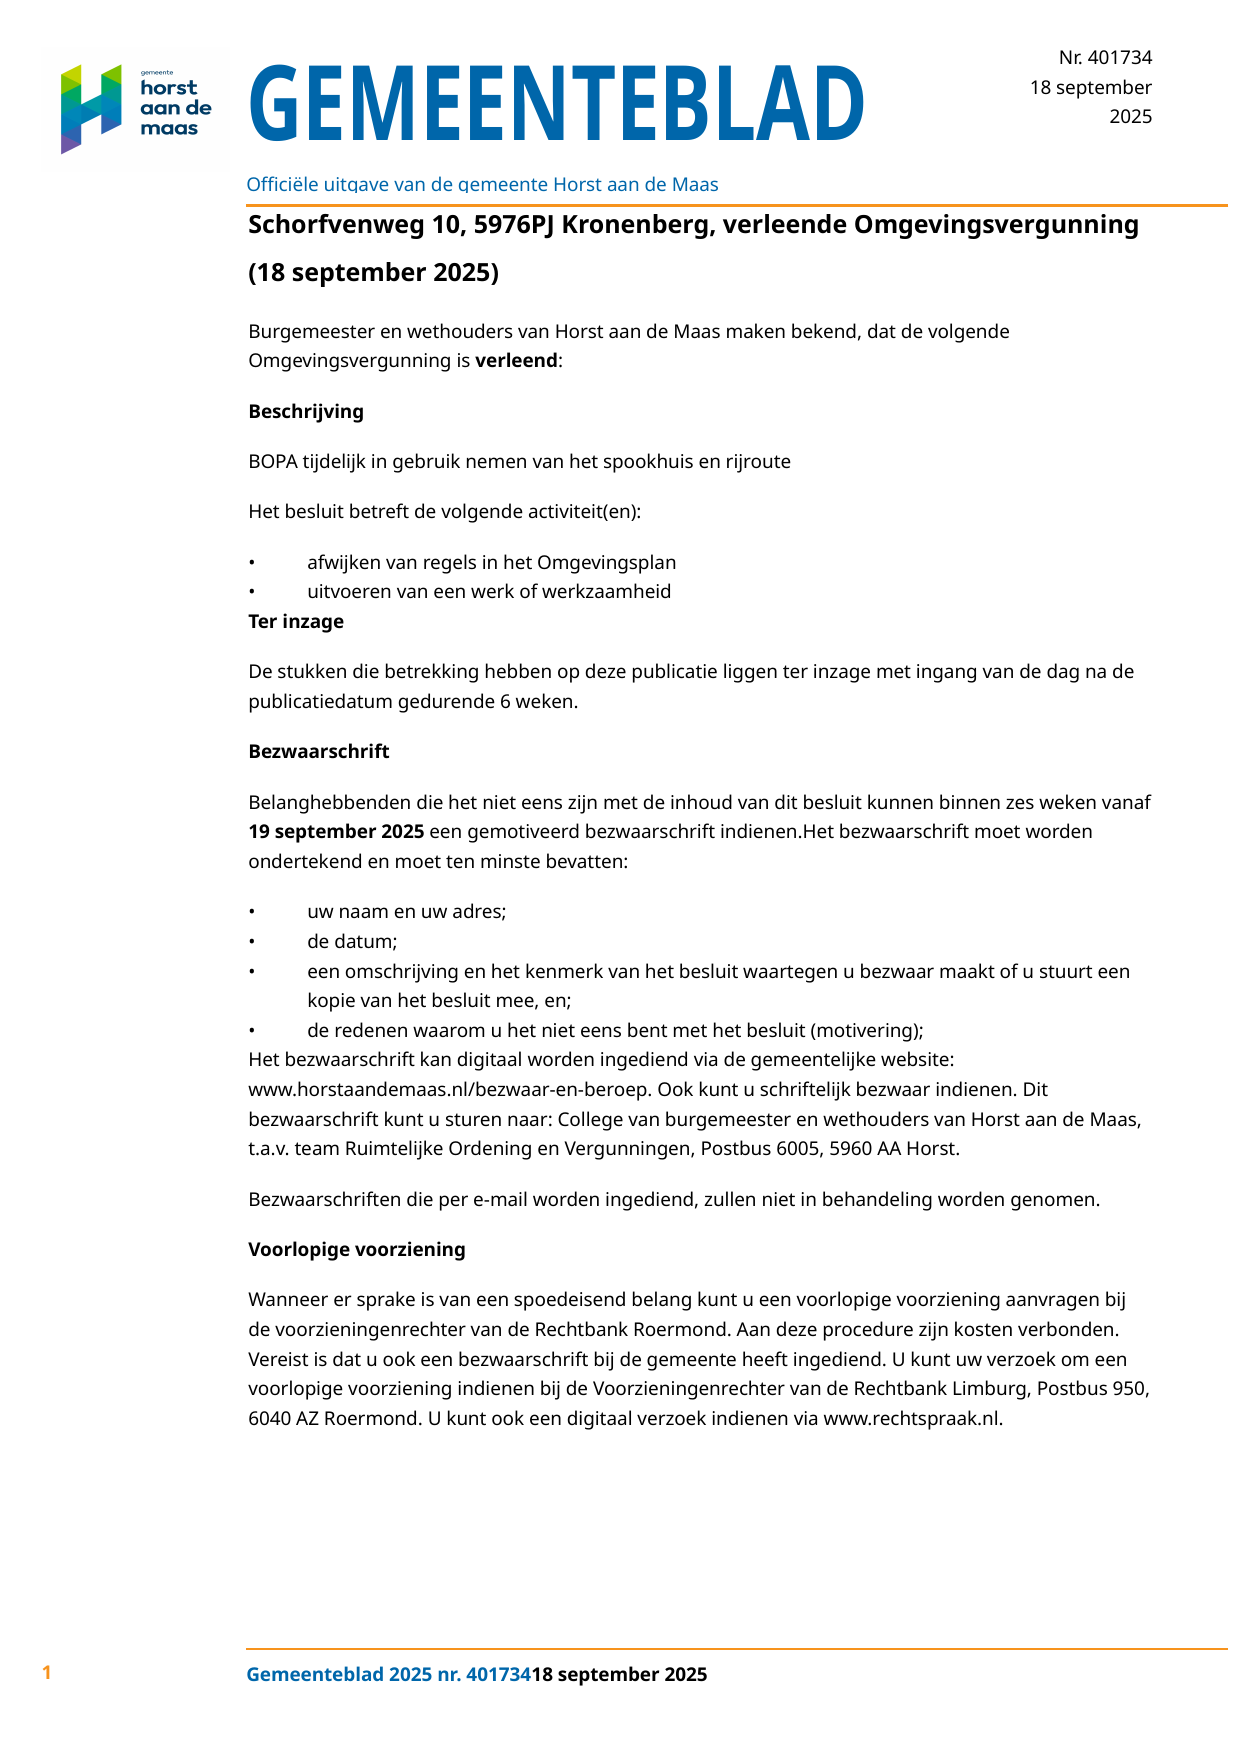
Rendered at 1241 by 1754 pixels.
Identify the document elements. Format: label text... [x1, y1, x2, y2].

text BOPA tijdelijk in gebruik nemen van het spookhuis en rijroute [248, 448, 1152, 474]
text Belanghebbenden die het niet eens zijn met de inhoud van dit besluit kunnen binnen zes weken vanaf 19 september 2025 een gemotiveerd bezwaarschrift indienen.Het bezwaarschrift moet worden ondertekend en moet ten minste bevatten: [248, 789, 1152, 874]
text De stukken die betrekking hebben op deze publicatie liggen ter inzage met ingang van de dag na de publicatiedatum gedurende 6 weken. [248, 659, 1152, 714]
list uw naam en uw adres; [248, 899, 1152, 924]
list de datum; [248, 928, 1152, 954]
text Ter inzage [248, 608, 1152, 634]
text Wanneer er sprake is van een spoedeisend belang kunt u een voorlopige voorziening aanvragen bij de voorzieningenrechter van de Rechtbank Roermond. Aan deze procedure zijn kosten verbonden. Vereist is dat u ook een bezwaarschrift bij de gemeente heeft ingediend. U kunt uw verzoek om een voorlopige voorziening indienen bij de Voorzieningenrechter van de Rechtbank Limburg, Postbus 950, 6040 AZ Roermond. U kunt ook een digitaal verzoek indienen via www.rechtspraak.nl. [248, 1287, 1152, 1431]
text Bezwaarschriften die per e-mail worden ingediend, zullen niet in behandeling worden genomen. [248, 1186, 1152, 1212]
text Schorfvenweg 10, 5976PJ Kronenberg, verleende Omgevingsvergunning (18 september 2025) [248, 207, 1152, 288]
text Beschrijving [248, 398, 1152, 424]
text Het bezwaarschrift kan digitaal worden ingediend via de gemeentelijke website: www.horstaandemaas.nl/bezwaar-en-beroep. Ook kunt u schriftelijk bezwaar indienen. Dit bezwaarschrift kunt u sturen naar: College van burgemeester en wethouders van Horst aan de Maas, t.a.v. team Ruimtelijke Ordening en Vergunningen, Postbus 6005, 5960 AA Horst. [248, 1047, 1152, 1161]
list afwijken van regels in het Omgevingsplan [248, 549, 1152, 575]
picture [41, 47, 231, 172]
list de redenen waarom u het niet eens bent met het besluit (motivering); [248, 1017, 1152, 1043]
text Voorlopige voorziening [248, 1236, 1152, 1262]
text Het besluit betreft de volgende activiteit(en): [248, 499, 1152, 524]
text Bezwaarschrift [248, 739, 1152, 764]
text Burgemeester en wethouders van Horst aan de Maas maken bekend, dat de volgende Omgevingsvergunning is verleend: [248, 318, 1152, 373]
list uitvoeren van een werk of werkzaamheid [248, 579, 1152, 604]
list een omschrijving en het kenmerk van het besluit waartegen u bezwaar maakt of u stuurt een kopie van het besluit mee, en; [248, 958, 1152, 1013]
